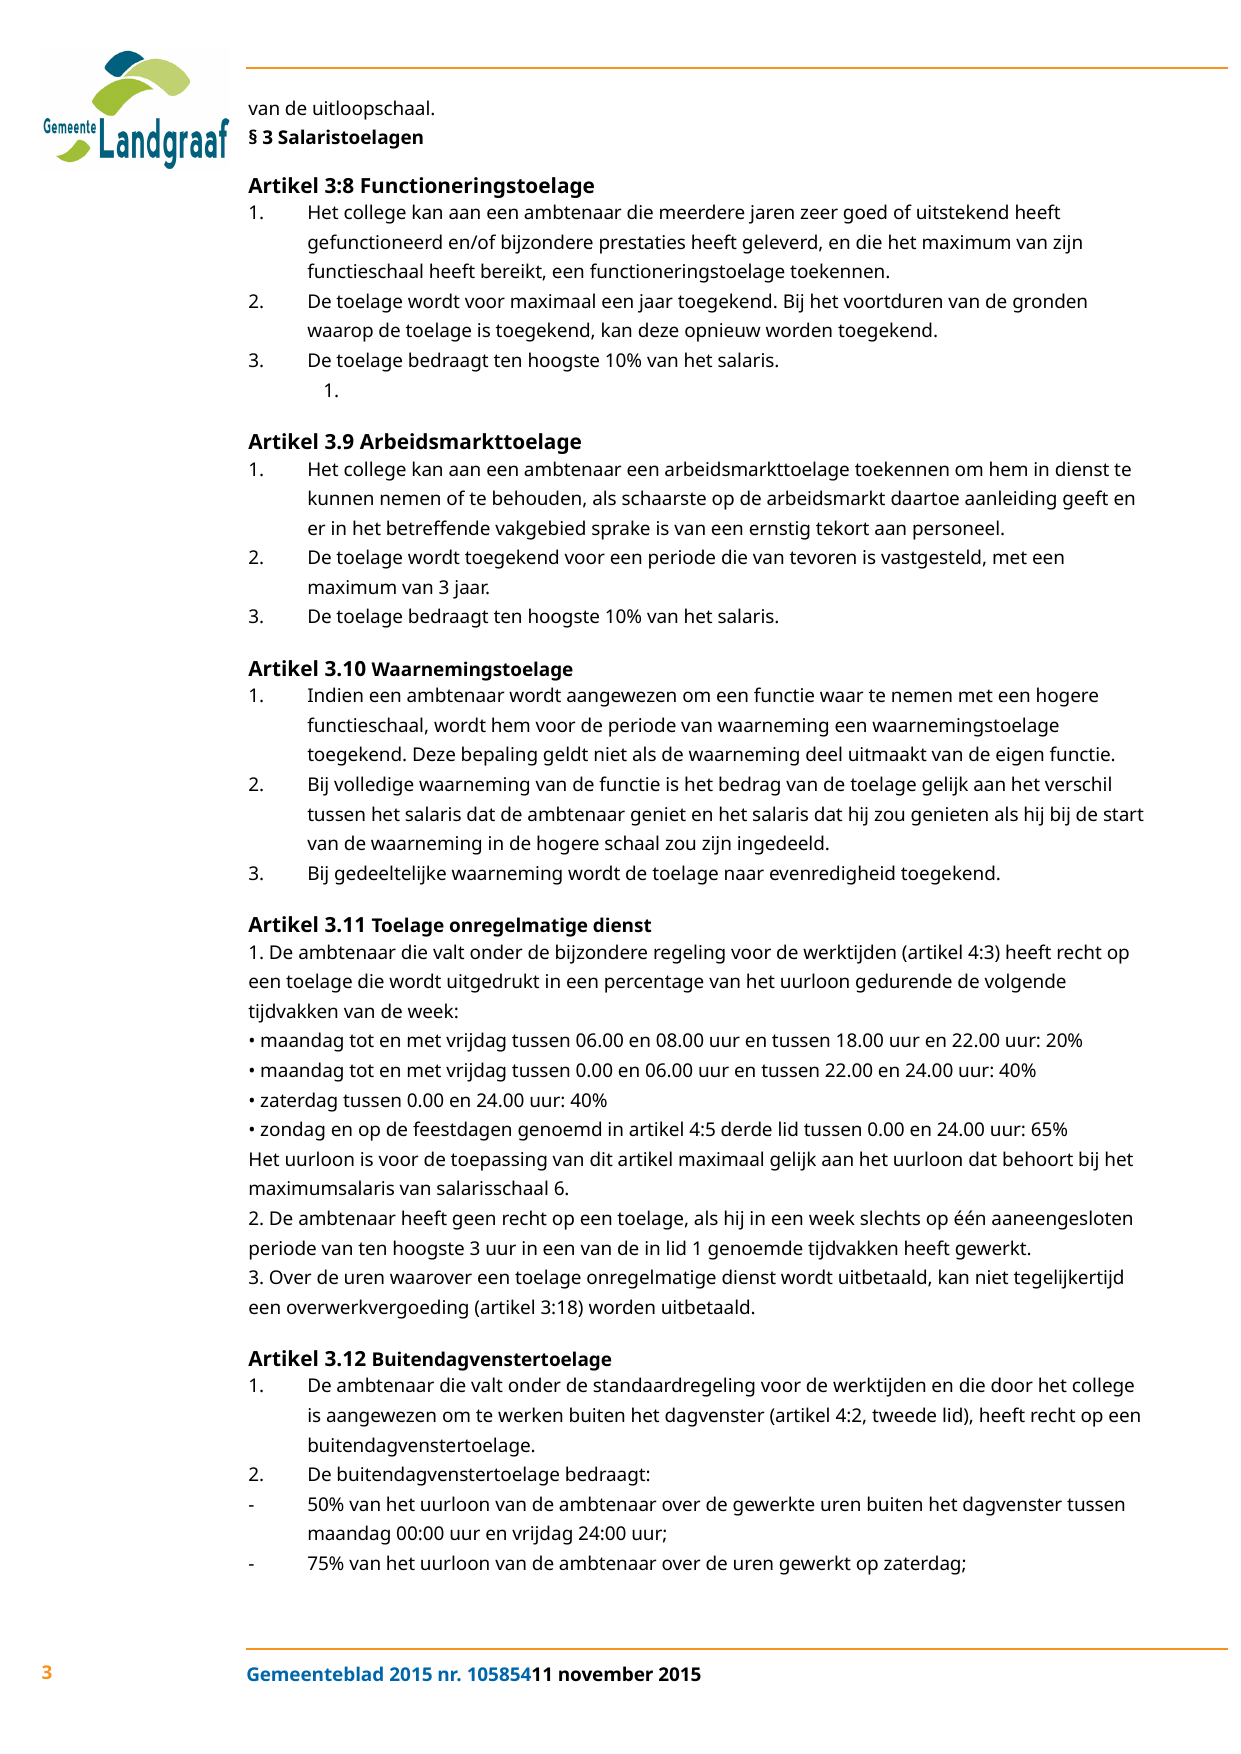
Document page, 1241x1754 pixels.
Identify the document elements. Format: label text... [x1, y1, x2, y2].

text Het uurloon is voor de toepassing van dit artikel maximaal gelijk aan het uurloon dat behoort bij het maximumsalaris van salarisschaal 6. [248, 1146, 1152, 1201]
text 1. De ambtenaar die valt onder de bijzondere regeling voor de werktijden (artikel 4:3) heeft recht op een toelage die wordt uitgedrukt in een percentage van het uurloon gedurende de volgende tijdvakken van de week: [248, 939, 1152, 1024]
list De ambtenaar die valt onder de standaardregeling voor de werktijden en die door het college is aangewezen om te werken buiten het dagvenster (artikel 4:2, tweede lid), heeft recht op een buitendagvenstertoelage. [248, 1373, 1152, 1458]
text • zondag en op de feestdagen genoemd in artikel 4:5 derde lid tussen 0.00 en 24.00 uur: 65% [248, 1116, 1152, 1142]
text 3. Over de uren waarover een toelage onregelmatige dienst wordt uitbetaald, kan niet tegelijkertijd een overwerkvergoeding (artikel 3:18) worden uitbetaald. [248, 1264, 1152, 1319]
text Artikel 3:8 Functioneringstoelage [248, 171, 1152, 199]
list Bij volledige waarneming van de functie is het bedrag van de toelage gelijk aan het verschil tussen het salaris dat de ambtenaar geniet en het salaris dat hij zou genieten als hij bij de start van de waarneming in de hogere schaal zou zijn ingedeeld. [248, 771, 1152, 856]
list De toelage bedraagt ten hoogste 10% van het salaris. [248, 347, 1152, 373]
text • maandag tot en met vrijdag tussen 0.00 en 06.00 uur en tussen 22.00 en 24.00 uur: 40% [248, 1057, 1152, 1083]
text van de uitloopschaal. [248, 95, 1152, 121]
picture [41, 47, 231, 172]
text Artikel 3.10 Waarnemingstoelage [248, 654, 1152, 682]
list De toelage wordt voor maximaal een jaar toegekend. Bij het voortduren van de gronden waarop de toelage is toegekend, kan deze opnieuw worden toegekend. [248, 288, 1152, 343]
list Het college kan aan een ambtenaar een arbeidsmarkttoelage toekennen om hem in dienst te kunnen nemen of te behouden, als schaarste op de arbeidsmarkt daartoe aanleiding geeft en er in het betreffende vakgebied sprake is van een ernstig tekort aan personeel. [248, 456, 1152, 541]
list Indien een ambtenaar wordt aangewezen om een functie waar te nemen met een hogere functieschaal, wordt hem voor de periode van waarneming een waarnemingstoelage toegekend. Deze bepaling geldt niet als de waarneming deel uitmaakt van de eigen functie. [248, 682, 1152, 767]
text Artikel 3.11 Toelage onregelmatige dienst [248, 910, 1152, 939]
list De toelage wordt toegekend voor een periode die van tevoren is vastgesteld, met een maximum van 3 jaar. [248, 544, 1152, 600]
text Artikel 3.9 Arbeidsmarkttoelage [248, 427, 1152, 456]
list 50% van het uurloon van de ambtenaar over de gewerkte uren buiten het dagvenster tussen maandag 00:00 uur en vrijdag 24:00 uur; [248, 1491, 1152, 1546]
text • maandag tot en met vrijdag tussen 06.00 en 08.00 uur en tussen 18.00 uur en 22.00 uur: 20% [248, 1028, 1152, 1053]
list Bij gedeeltelijke waarneming wordt de toelage naar evenredigheid toegekend. [248, 860, 1152, 886]
text Artikel 3.12 Buitendagvenstertoelage [248, 1344, 1152, 1373]
text 2. De ambtenaar heeft geen recht op een toelage, als hij in een week slechts op één aaneengesloten periode van ten hoogste 3 uur in een van de in lid 1 genoemde tijdvakken heeft gewerkt. [248, 1205, 1152, 1260]
text • zaterdag tussen 0.00 en 24.00 uur: 40% [248, 1087, 1152, 1112]
list 75% van het uurloon van de ambtenaar over de uren gewerkt op zaterdag; [248, 1550, 1152, 1576]
text § 3 Salaristoelagen [248, 124, 1152, 150]
list Het college kan aan een ambtenaar die meerdere jaren zeer goed of uitstekend heeft gefunctioneerd en/of bijzondere prestaties heeft geleverd, en die het maximum van zijn functieschaal heeft bereikt, een functioneringstoelage toekennen. [248, 199, 1152, 284]
list De buitendagvenstertoelage bedraagt: [248, 1461, 1152, 1487]
list De toelage bedraagt ten hoogste 10% van het salaris. [248, 604, 1152, 629]
